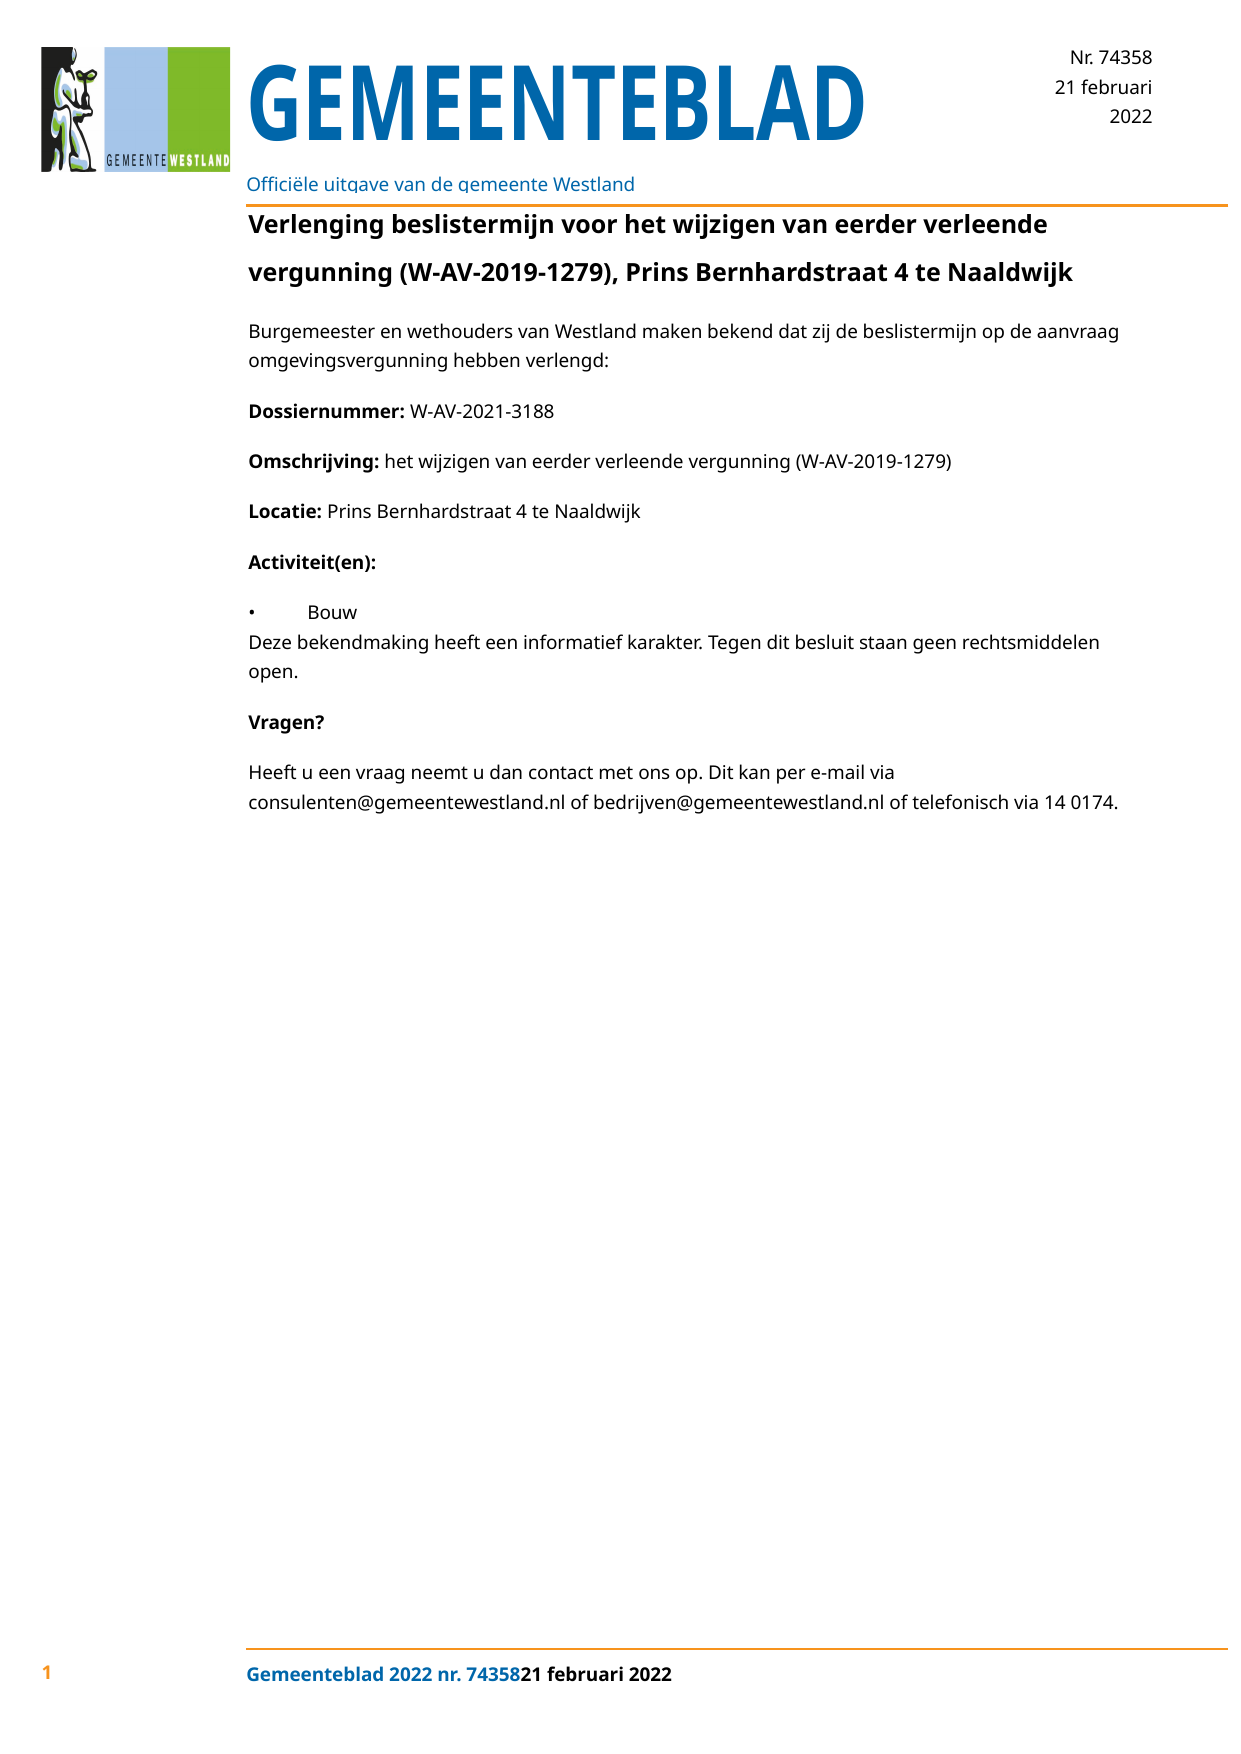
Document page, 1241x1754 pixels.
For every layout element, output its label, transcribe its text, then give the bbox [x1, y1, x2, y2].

list Bouw [248, 599, 1152, 625]
text Omschrijving: het wijzigen van eerder verleende vergunning (W-AV-2019-1279) [248, 448, 1152, 474]
text Dossiernummer: W-AV-2021-3188 [248, 398, 1152, 424]
text Heeft u een vraag neemt u dan contact met ons op. Dit kan per e-mail via consulenten@gemeentewestland.nl of bedrijven@gemeentewestland.nl of telefonisch via 14 0174. [248, 759, 1152, 815]
text Deze bekendmaking heeft een informatief karakter. Tegen dit besluit staan geen rechtsmiddelen open. [248, 629, 1152, 684]
text Burgemeester en wethouders van Westland maken bekend dat zij de beslistermijn op de aanvraag omgevingsvergunning hebben verlengd: [248, 318, 1152, 373]
text Verlenging beslistermijn voor het wijzigen van eerder verleende vergunning (W-AV-2019-1279), Prins Bernhardstraat 4 te Naaldwijk [248, 207, 1152, 288]
text Locatie: Prins Bernhardstraat 4 te Naaldwijk [248, 499, 1152, 524]
text Vragen? [248, 709, 1152, 735]
picture [41, 47, 231, 172]
text Activiteit(en): [248, 549, 1152, 575]
